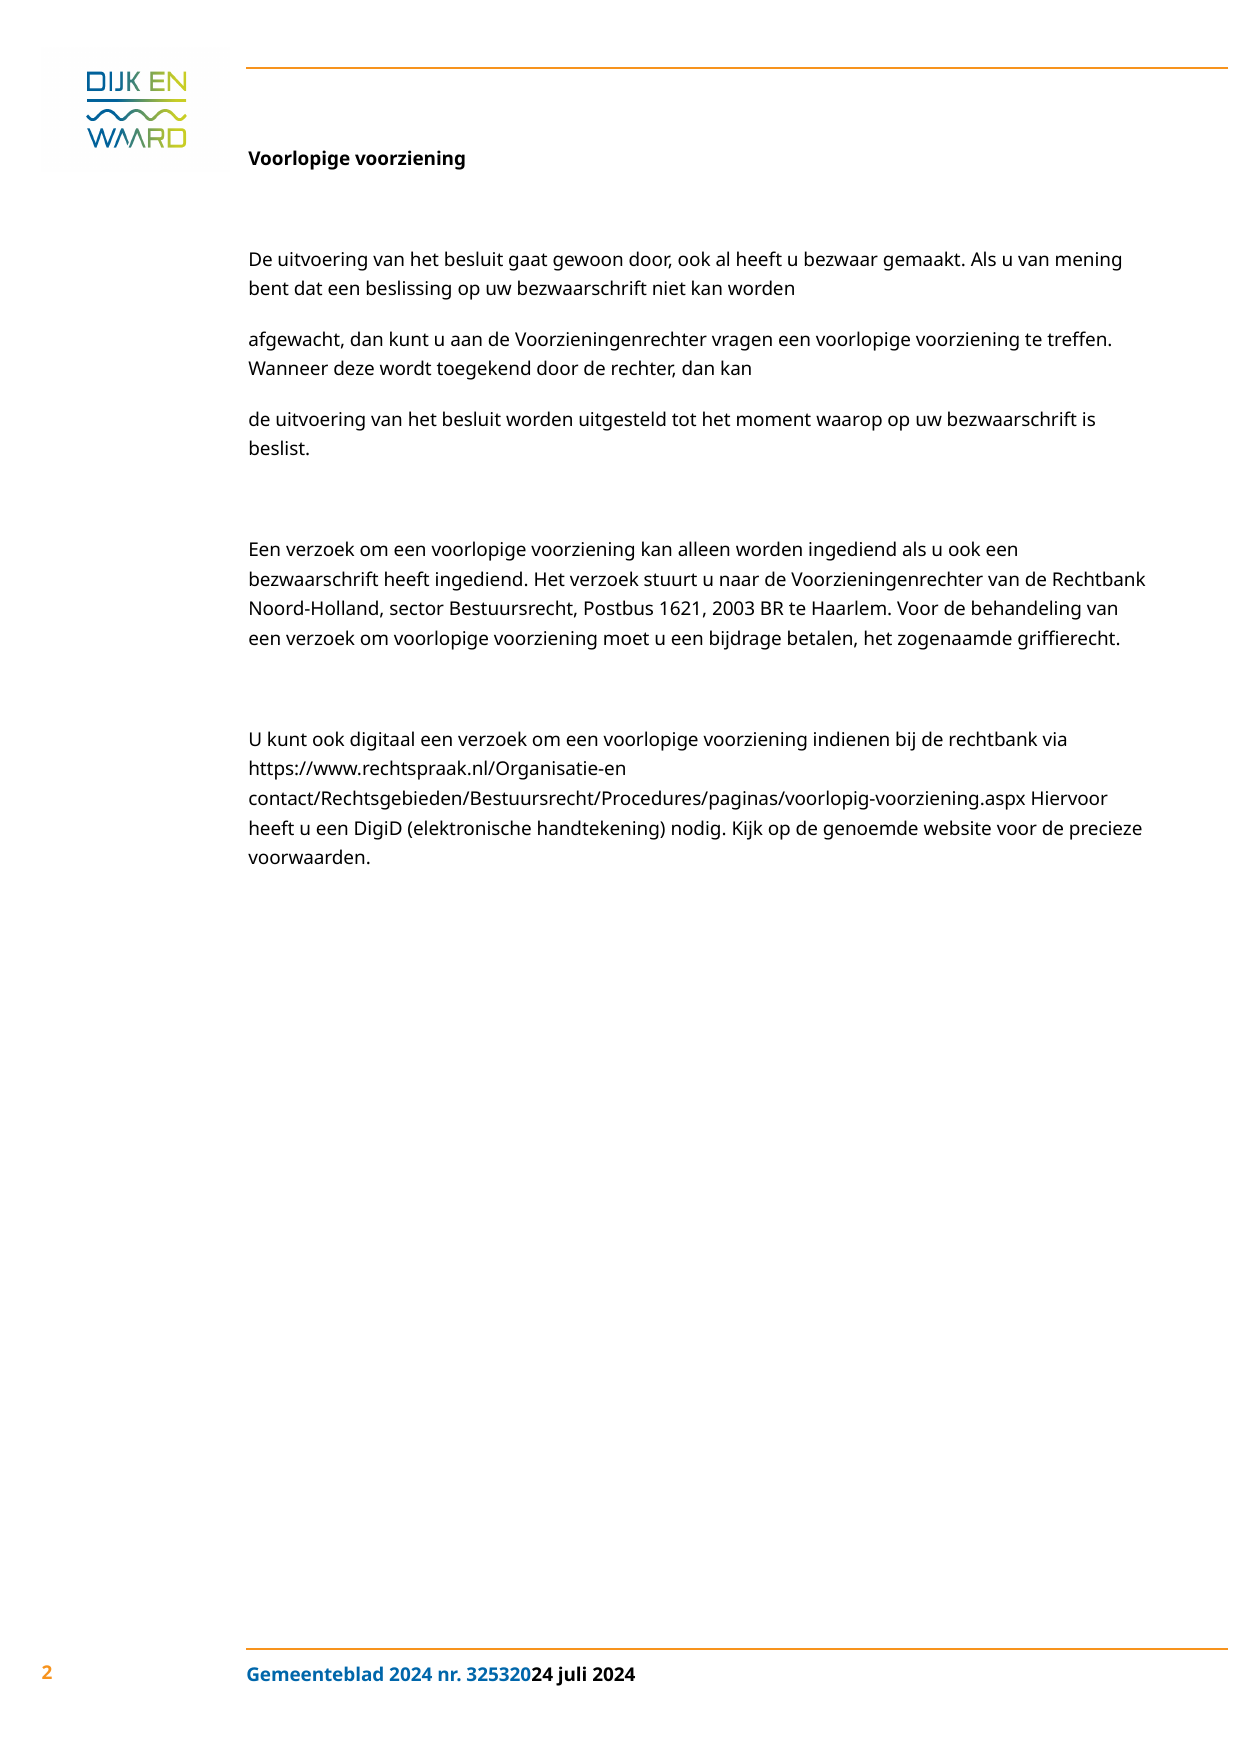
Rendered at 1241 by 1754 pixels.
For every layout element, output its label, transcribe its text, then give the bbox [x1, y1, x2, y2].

text Voorlopige voorziening [248, 145, 1152, 171]
text U kunt ook digitaal een verzoek om een voorlopige voorziening indienen bij de rechtbank via https://www.rechtspraak.nl/Organisatie-en contact/Rechtsgebieden/Bestuursrecht/Procedures/paginas/voorlopig-voorziening.aspx Hiervoor heeft u een DigiD (elektronische handtekening) nodig. Kijk op de genoemde website voor de precieze voorwaarden. [248, 726, 1152, 870]
text Een verzoek om een voorlopige voorziening kan alleen worden ingediend als u ook een bezwaarschrift heeft ingediend. Het verzoek stuurt u naar de Voorzieningenrechter van de Rechtbank Noord-Holland, sector Bestuursrecht, Postbus 1621, 2003 BR te Haarlem. Voor de behandeling van een verzoek om voorlopige voorziening moet u een bijdrage betalen, het zogenaamde griffierecht. [248, 536, 1152, 651]
text De uitvoering van het besluit gaat gewoon door, ook al heeft u bezwaar gemaakt. Als u van mening bent dat een beslissing op uw bezwaarschrift niet kan worden [248, 246, 1152, 301]
text afgewacht, dan kunt u aan de Voorzieningenrechter vragen een voorlopige voorziening te treffen. Wanneer deze wordt toegekend door de rechter, dan kan [248, 326, 1152, 381]
text de uitvoering van het besluit worden uitgesteld tot het moment waarop op uw bezwaarschrift is beslist. [248, 406, 1152, 461]
picture [41, 47, 231, 172]
